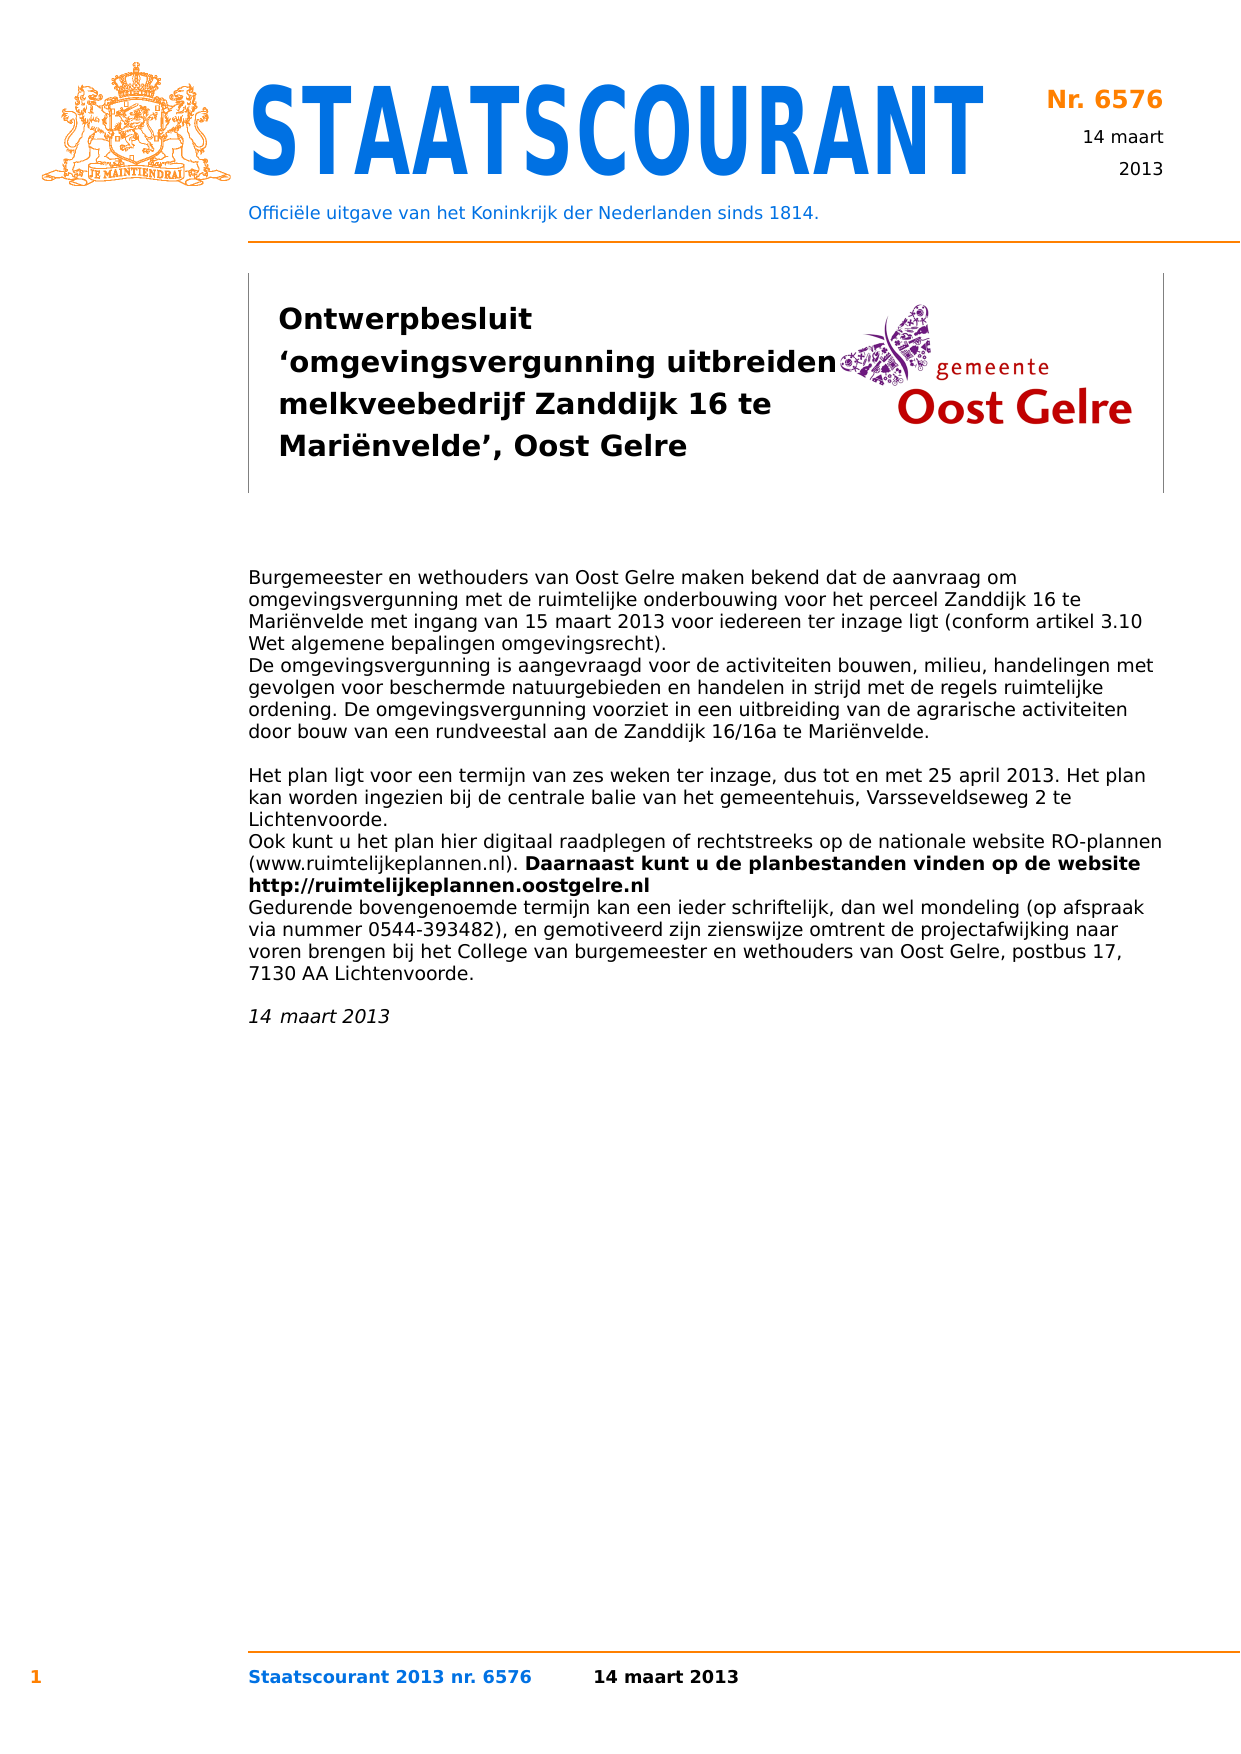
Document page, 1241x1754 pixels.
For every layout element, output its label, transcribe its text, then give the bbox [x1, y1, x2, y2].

text De omgevingsvergunning is aangevraagd voor de activiteiten bouwen, milieu, handelingen met gevolgen voor beschermde natuurgebieden en handelen in strijd met de regels ruimtelijke ordening. De omgevingsvergunning voorziet in een uitbreiding van de agrarische activiteiten door bouw van een rundveestal aan de Zanddijk 16/16a te Mariënvelde. [248, 655, 1163, 743]
text Ook kunt u het plan hier digitaal raadplegen of rechtstreeks op de nationale website RO-plannen (www.ruimtelijkeplannen.nl). Daarnaast kunt u de planbestanden vinden op de website http://ruimtelijkeplannen.oostgelre.nl [248, 831, 1163, 897]
picture [838, 302, 1134, 427]
subtitle Ontwerpbesluit ‘omgevingsvergunning uitbreiden melkveebedrijf Zanddijk 16 te Mariënvelde’, Oost Gelre [249, 273, 1163, 493]
table_cell 2013 [998, 153, 1240, 203]
picture [41, 62, 231, 186]
table_cell Officiële uitgave van het Koninkrijk der Nederlanden sinds 1814. [248, 203, 1240, 241]
text Het plan ligt voor een termijn van zes weken ter inzage, dus tot en met 25 april 2013. Het plan kan worden ingezien bij de centrale balie van het gemeentehuis, Varsseveldseweg 2 te Lichtenvoorde. [248, 765, 1163, 831]
table_cell 14 maart [998, 121, 1240, 153]
text 14 maart 2013 [248, 1006, 1163, 1028]
table_header Nr. 6576 [998, 62, 1240, 121]
text Burgemeester en wethouders van Oost Gelre maken bekend dat de aanvraag om omgevingsvergunning met de ruimtelijke onderbouwing voor het perceel Zanddijk 16 te Mariënvelde met ingang van 15 maart 2013 voor iedereen ter inzage ligt (conform artikel 3.10 Wet algemene bepalingen omgevingsrecht). [248, 567, 1163, 655]
text Gedurende bovengenoemde termijn kan een ieder schriftelijk, dan wel mondeling (op afspraak via nummer 0544-393482), en gemotiveerd zijn zienswijze omtrent de projectafwijking naar voren brengen bij het College van burgemeester en wethouders van Oost Gelre, postbus 17, 7130 AA Lichtenvoorde. [248, 897, 1163, 984]
table_header [25, 62, 248, 241]
table_header STAATSCOURANT [248, 62, 998, 203]
